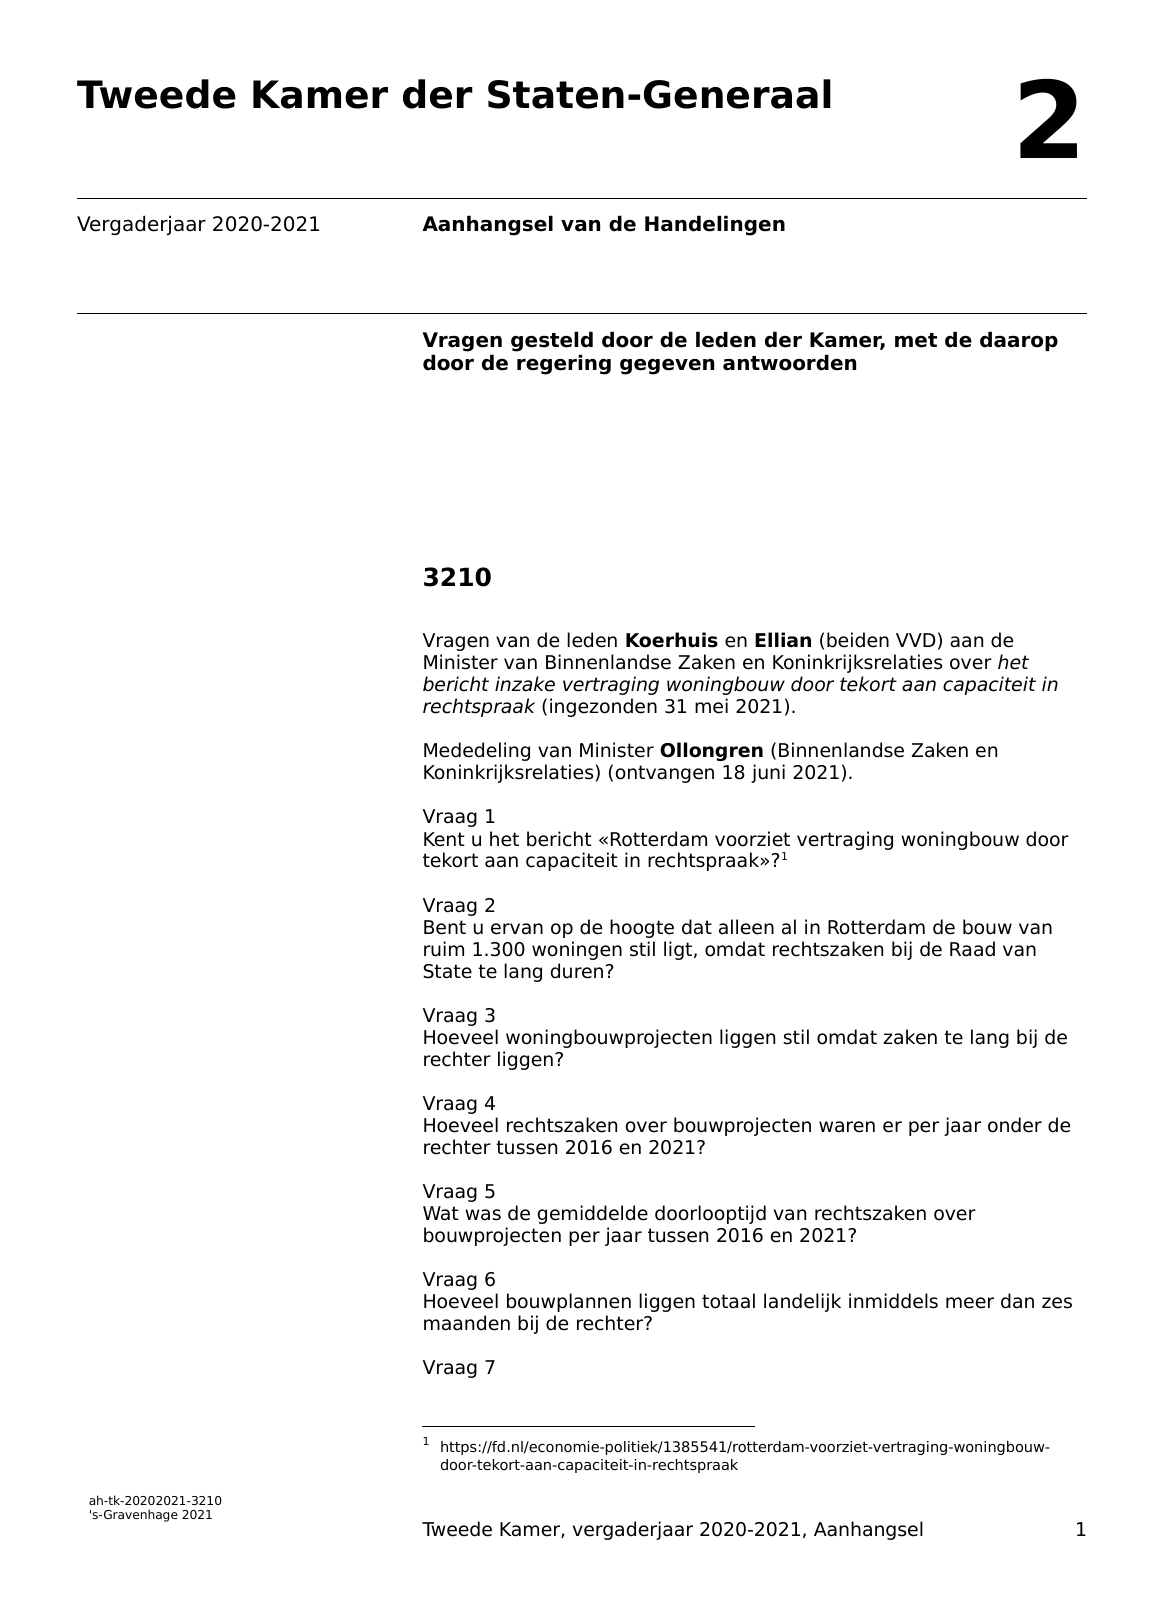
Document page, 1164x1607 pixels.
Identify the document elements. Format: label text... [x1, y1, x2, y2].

text Kent u het bericht «Rotterdam voorziet vertraging woningbouw door tekort aan capaciteit in rechtspraak»? [422, 828, 1087, 872]
text 3210 [422, 563, 1087, 592]
text ah-tk-20202021-3210 [88, 1494, 323, 1508]
text Hoeveel woningbouwprojecten liggen stil omdat zaken te lang bij de rechter liggen? [422, 1027, 1087, 1071]
text Vraag 5 [422, 1181, 1087, 1203]
text Vraag 1 [422, 806, 1087, 828]
text Vraag 4 [422, 1093, 1087, 1115]
text 's-Gravenhage 2021 [88, 1508, 323, 1522]
text Hoeveel rechtszaken over bouwprojecten waren er per jaar onder de rechter tussen 2016 en 2021? [422, 1115, 1087, 1159]
table_header Tweede Kamer der Staten-Generaal [77, 59, 886, 198]
text https://fd.nl/economie-politiek/1385541/rotterdam-voorziet-vertraging-woningbouw-door-tekort-aan-capaciteit-in-rechtspraak [422, 1435, 1087, 1474]
text Vraag 7 [422, 1357, 1087, 1379]
text Mededeling van Minister Ollongren (Binnenlandse Zaken en Koninkrijksrelaties) (ontvangen 18 juni 2021). [422, 740, 1087, 784]
table_cell Vragen gesteld door de leden der Kamer, met de daarop door de regering gegeven antwoorden [422, 314, 1087, 375]
text Vraag 3 [422, 1005, 1087, 1027]
table_cell Vergaderjaar 2020-2021 [77, 199, 422, 313]
text Hoeveel bouwplannen liggen totaal landelijk inmiddels meer dan zes maanden bij de rechter? [422, 1291, 1087, 1335]
table_cell [77, 314, 422, 375]
text Wat was de gemiddelde doorlooptijd van rechtszaken over bouwprojecten per jaar tussen 2016 en 2021? [422, 1203, 1087, 1247]
text Vraag 6 [422, 1269, 1087, 1291]
text Vragen van de leden Koerhuis en Ellian (beiden VVD) aan de Minister van Binnenlandse Zaken en Koninkrijksrelaties over het bericht inzake vertraging woningbouw door tekort aan capaciteit in rechtspraak (ingezonden 31 mei 2021). [422, 630, 1087, 718]
text Vraag 2 [422, 894, 1087, 917]
table_header 2 [886, 59, 1087, 198]
text Bent u ervan op de hoogte dat alleen al in Rotterdam de bouw van ruim 1.300 woningen stil ligt, omdat rechtszaken bij de Raad van State te lang duren? [422, 917, 1087, 982]
table_cell Aanhangsel van de Handelingen [422, 199, 1087, 313]
